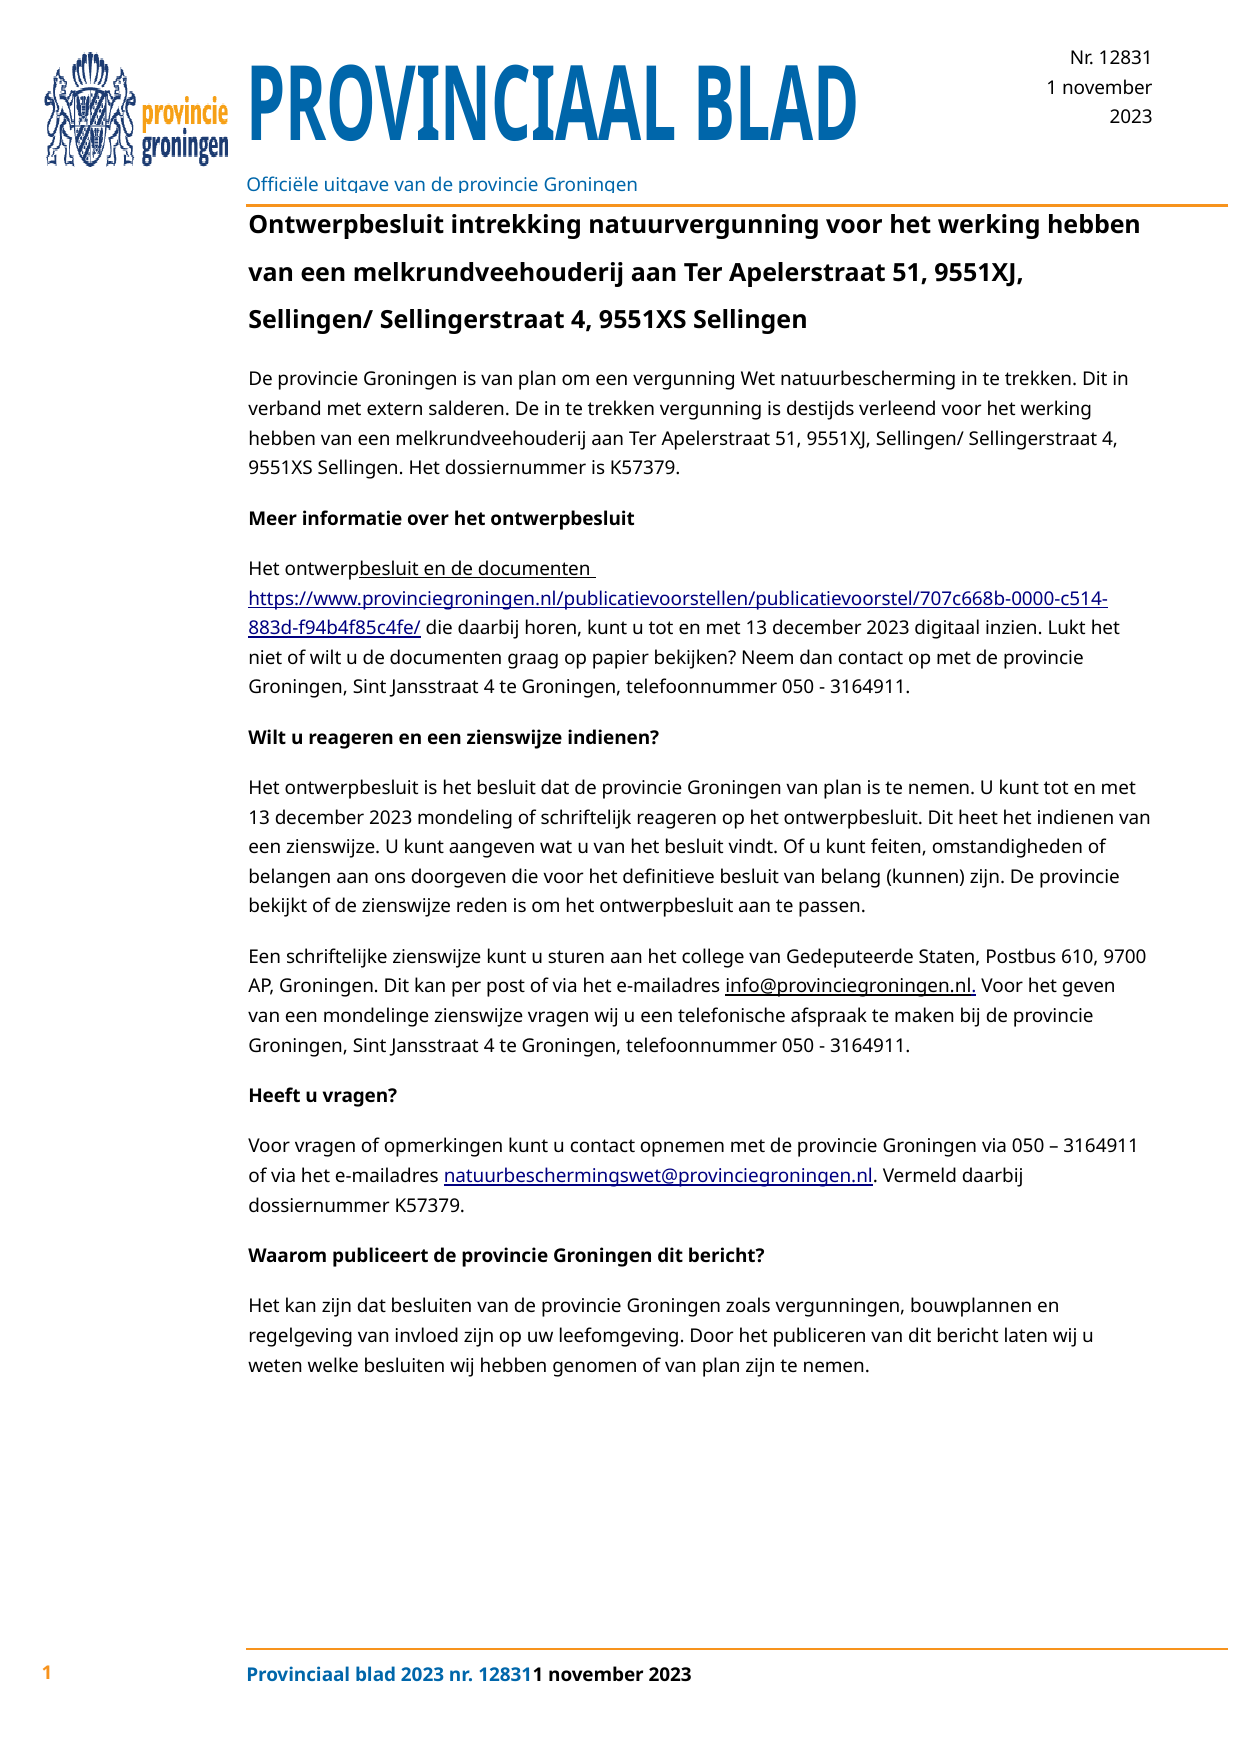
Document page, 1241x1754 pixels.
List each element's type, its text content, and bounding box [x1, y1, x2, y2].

text Het ontwerpbesluit is het besluit dat de provincie Groningen van plan is te nemen. U kunt tot en met 13 december 2023 mondeling of schriftelijk reageren op het ontwerpbesluit. Dit heet het indienen van een zienswijze. U kunt aangeven wat u van het besluit vindt. Of u kunt feiten, omstandigheden of belangen aan ons doorgeven die voor het definitieve besluit van belang (kunnen) zijn. De provincie bekijkt of de zienswijze reden is om het ontwerpbesluit aan te passen. [248, 774, 1152, 918]
text Meer informatie over het ontwerpbesluit [248, 505, 1152, 530]
text Wilt u reageren en een zienswijze indienen? [248, 724, 1152, 749]
text Waarom publiceert de provincie Groningen dit bericht? [248, 1242, 1152, 1268]
text Een schriftelijke zienswijze kunt u sturen aan het college van Gedeputeerde Staten, Postbus 610, 9700 AP, Groningen. Dit kan per post of via het e-mailadres info@provinciegroningen.nl. Voor het geven van een mondelinge zienswijze vragen wij u een telefonische afspraak te maken bij de provincie Groningen, Sint Jansstraat 4 te Groningen, telefoonnummer 050 - 3164911. [248, 943, 1152, 1057]
text Het kan zijn dat besluiten van de provincie Groningen zoals vergunningen, bouwplannen en regelgeving van invloed zijn op uw leefomgeving. Door het publiceren van dit bericht laten wij u weten welke besluiten wij hebben genomen of van plan zijn te nemen. [248, 1293, 1152, 1377]
text De provincie Groningen is van plan om een vergunning Wet natuurbescherming in te trekken. Dit in verband met extern salderen. De in te trekken vergunning is destijds verleend voor het werking hebben van een melkrundveehouderij aan Ter Apelerstraat 51, 9551XJ, Sellingen/ Sellingerstraat 4, 9551XS Sellingen. Het dossiernummer is K57379. [248, 366, 1152, 480]
picture [41, 47, 231, 172]
text Heeft u vragen? [248, 1082, 1152, 1108]
text Ontwerpbesluit intrekking natuurvergunning voor het werking hebben van een melkrundveehouderij aan Ter Apelerstraat 51, 9551XJ, Sellingen/ Sellingerstraat 4, 9551XS Sellingen [248, 207, 1152, 336]
text Voor vragen of opmerkingen kunt u contact opnemen met de provincie Groningen via 050 – 3164911 of via het e-mailadres natuurbeschermingswet@provinciegroningen.nl. Vermeld daarbij dossiernummer K57379. [248, 1133, 1152, 1217]
text Het ontwerpbesluit en de documenten https://www.provinciegroningen.nl/publicatievoorstellen/publicatievoorstel/707c668b-0000-c514-883d-f94b4f85c4fe/ die daarbij horen, kunt u tot en met 13 december 2023 digitaal inzien. Lukt het niet of wilt u de documenten graag op papier bekijken? Neem dan contact op met de provincie Groningen, Sint Jansstraat 4 te Groningen, telefoonnummer 050 - 3164911. [248, 555, 1152, 699]
